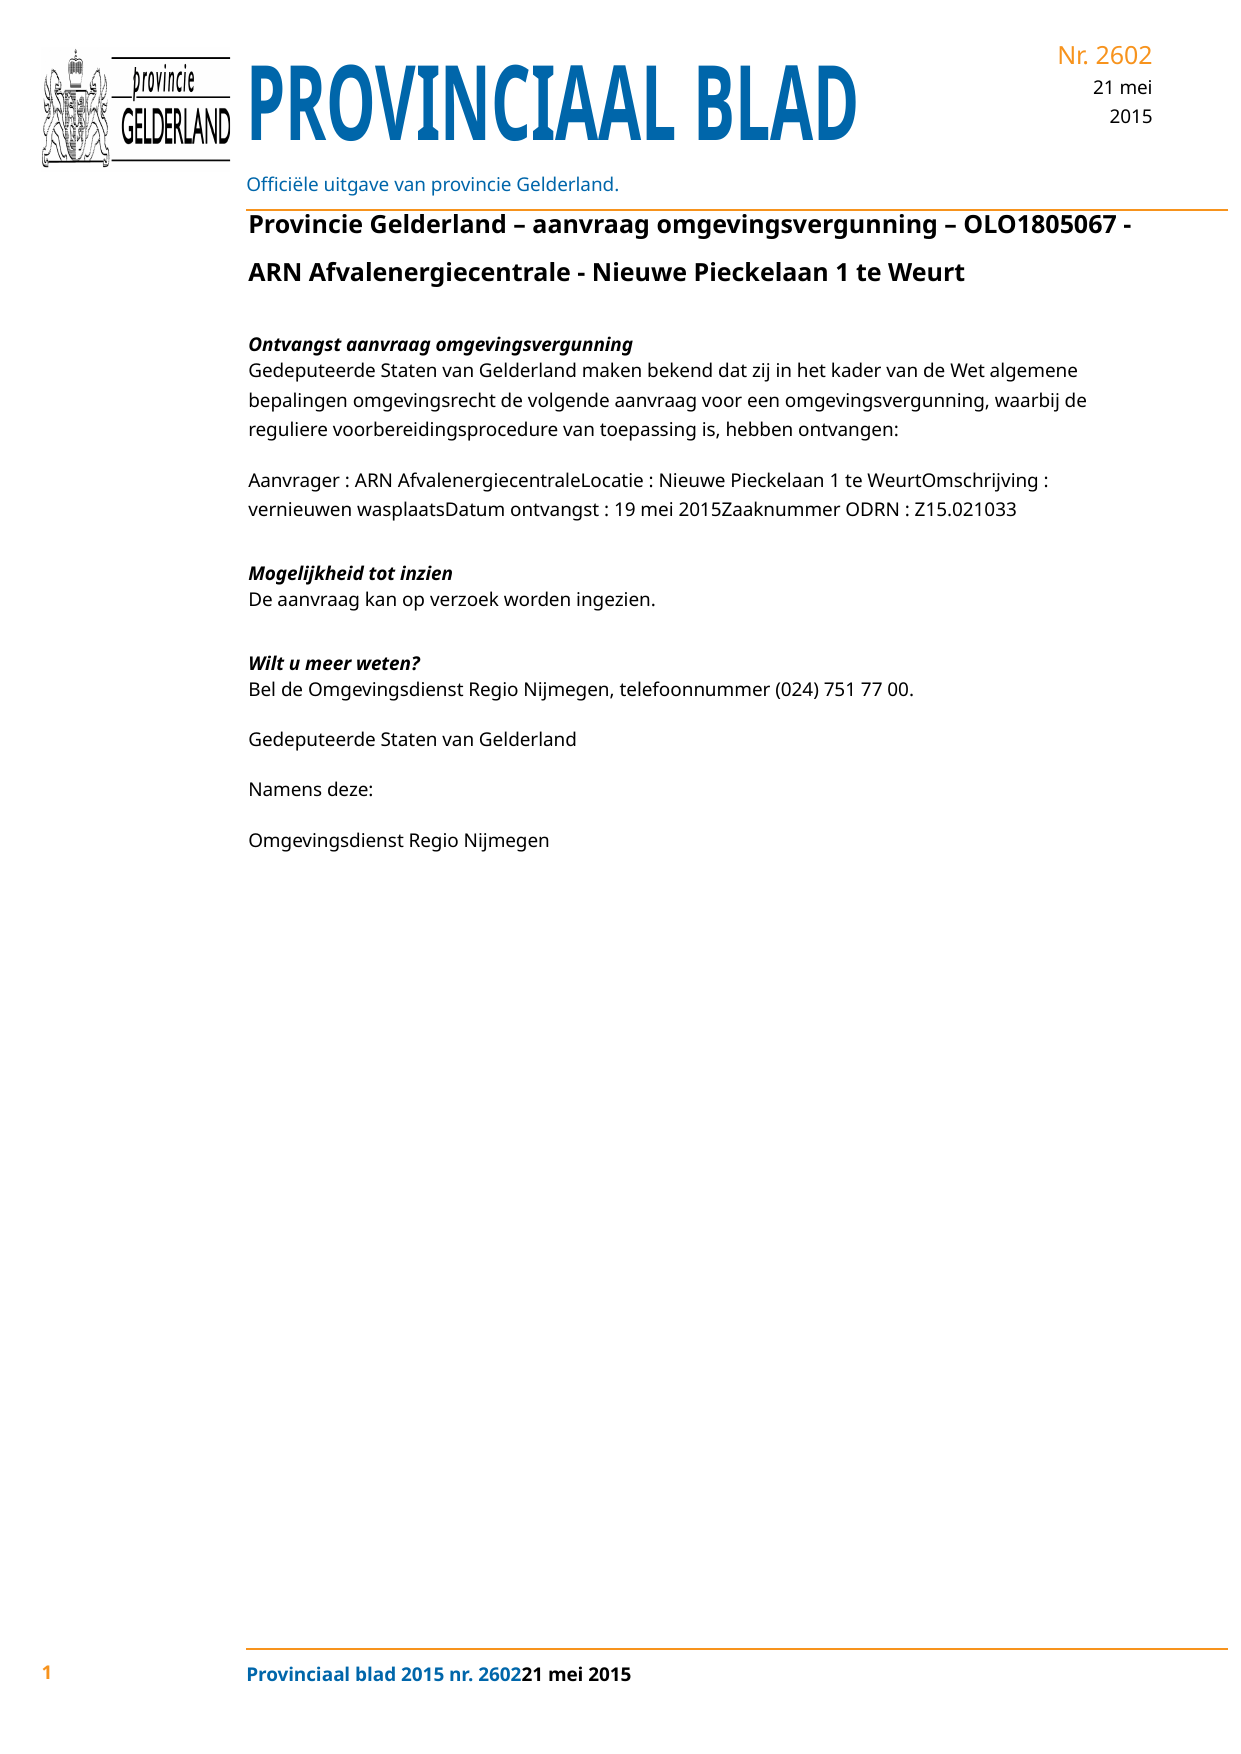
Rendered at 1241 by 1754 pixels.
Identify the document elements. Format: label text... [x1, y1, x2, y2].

picture [41, 47, 231, 172]
text De aanvraag kan op verzoek worden ingezien. [248, 586, 1152, 612]
text Namens deze: [248, 777, 1152, 802]
text Aanvrager : ARN AfvalenergiecentraleLocatie : Nieuwe Pieckelaan 1 te WeurtOmschrijving : vernieuwen wasplaatsDatum ontvangst : 19 mei 2015Zaaknummer ODRN : Z15.021033 [248, 467, 1152, 522]
text Ontvangst aanvraag omgevingsvergunning [248, 331, 1152, 357]
text Bel de Omgevingsdienst Regio Nijmegen, telefoonnummer (024) 751 77 00. [248, 676, 1152, 701]
text Omgevingsdienst Regio Nijmegen [248, 827, 1152, 853]
text Mogelijkheid tot inzien [248, 560, 1152, 586]
text Gedeputeerde Staten van Gelderland maken bekend dat zij in het kader van de Wet algemene bepalingen omgevingsrecht de volgende aanvraag voor een omgevingsvergunning, waarbij de reguliere voorbereidingsprocedure van toepassing is, hebben ontvangen: [248, 357, 1152, 442]
text Wilt u meer weten? [248, 650, 1152, 676]
text Provincie Gelderland – aanvraag omgevingsvergunning – OLO1805067 - ARN Afvalenergiecentrale - Nieuwe Pieckelaan 1 te Weurt [248, 211, 1152, 288]
text Gedeputeerde Staten van Gelderland [248, 726, 1152, 752]
